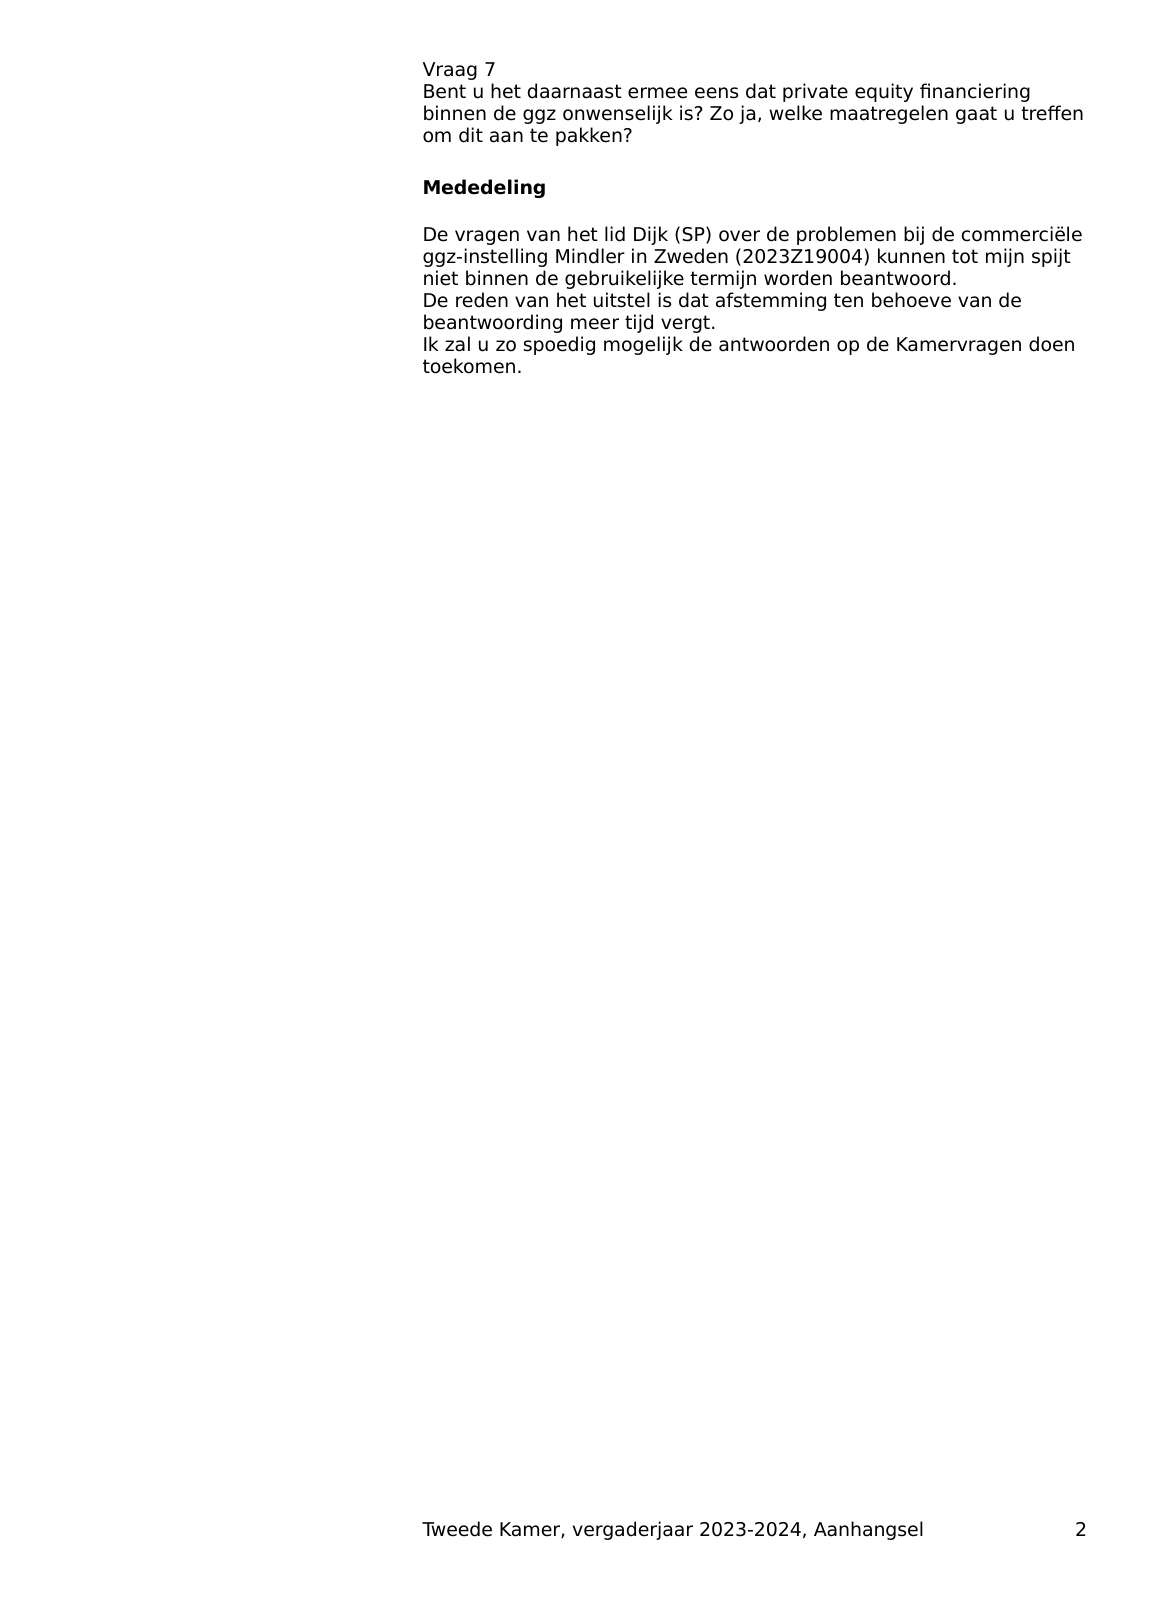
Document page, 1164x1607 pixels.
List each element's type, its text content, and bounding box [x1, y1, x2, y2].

text Vraag 7 [422, 59, 1087, 81]
subtitle Mededeling [422, 177, 1087, 199]
text Bent u het daarnaast ermee eens dat private equity financiering binnen de ggz onwenselijk is? Zo ja, welke maatregelen gaat u treffen om dit aan te pakken? [422, 81, 1087, 147]
text De reden van het uitstel is dat afstemming ten behoeve van de beantwoording meer tijd vergt. [422, 290, 1087, 334]
text Ik zal u zo spoedig mogelijk de antwoorden op de Kamervragen doen toekomen. [422, 334, 1087, 378]
text De vragen van het lid Dijk (SP) over de problemen bij de commerciële ggz-instelling Mindler in Zweden (2023Z19004) kunnen tot mijn spijt niet binnen de gebruikelijke termijn worden beantwoord. [422, 224, 1087, 290]
